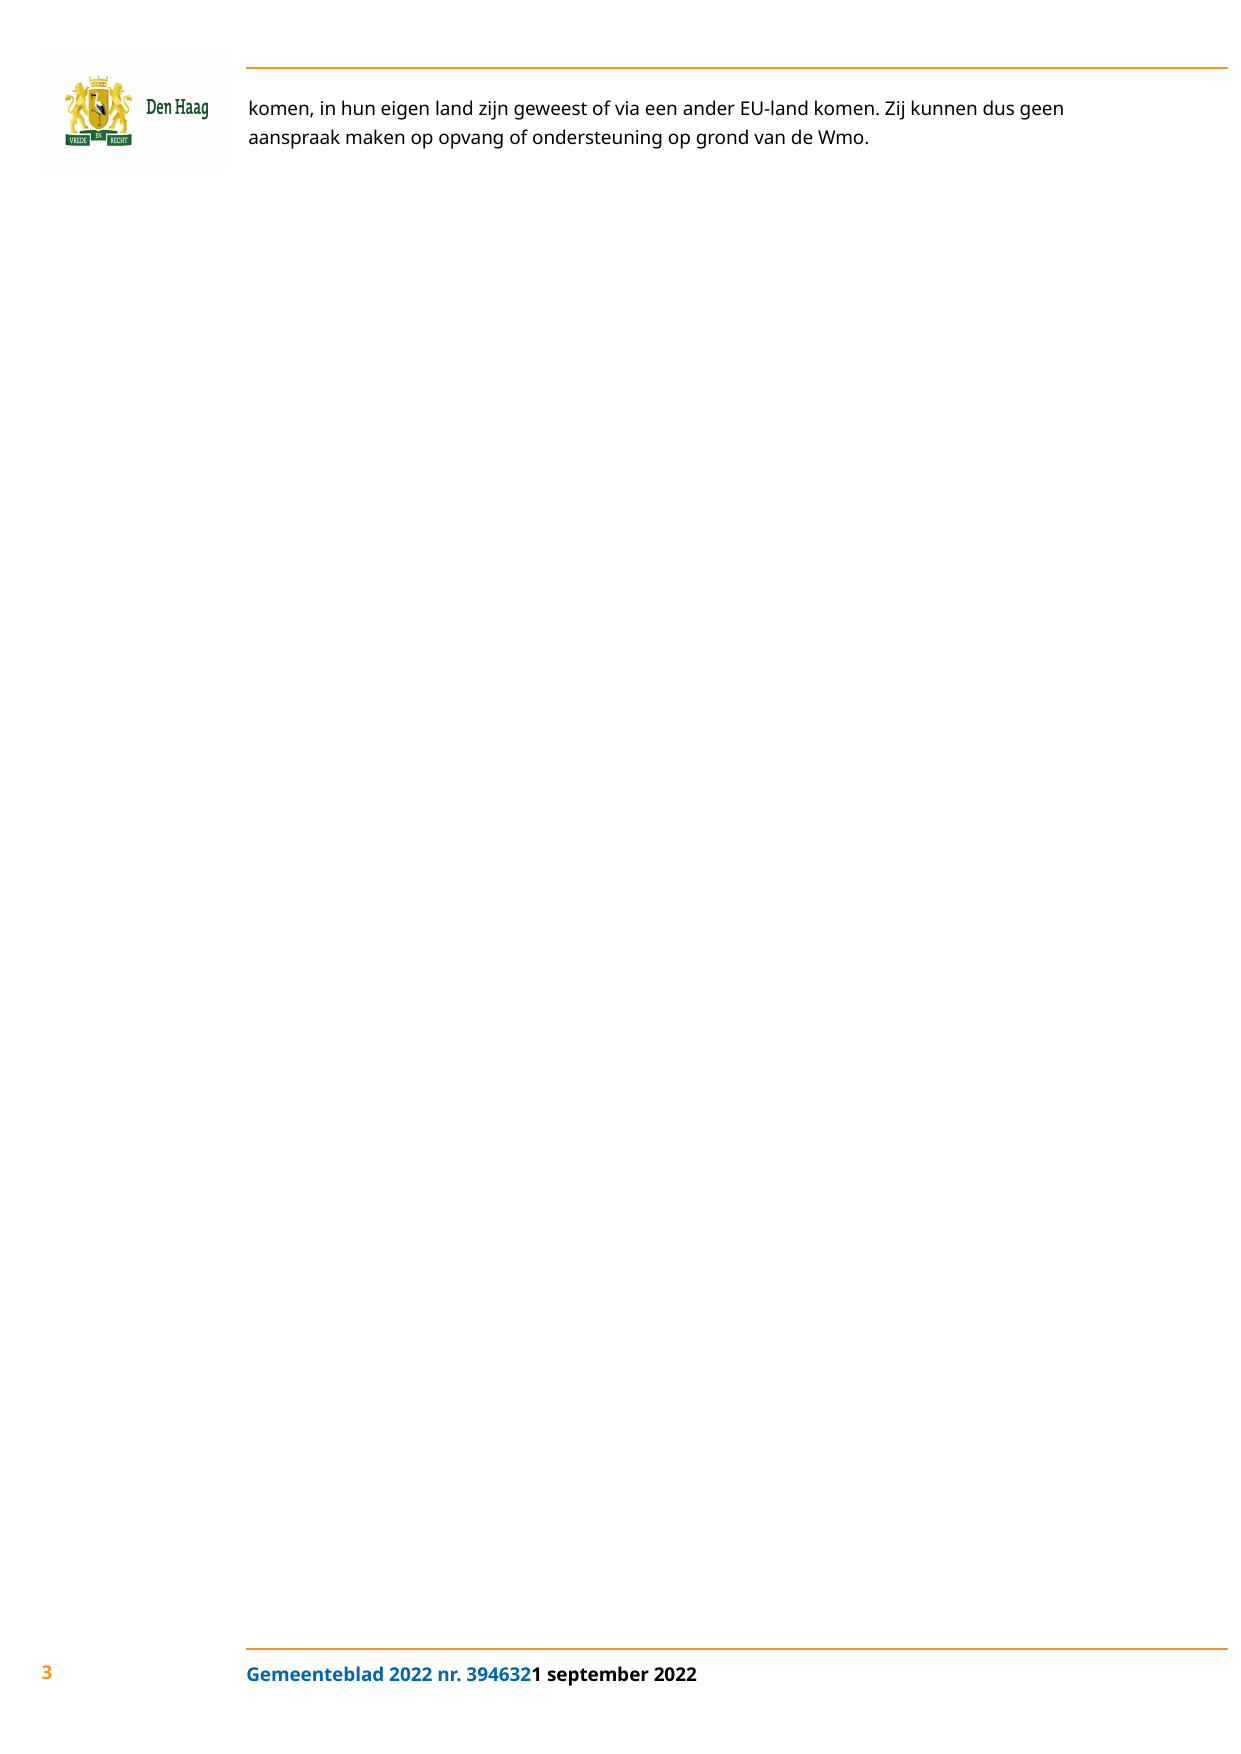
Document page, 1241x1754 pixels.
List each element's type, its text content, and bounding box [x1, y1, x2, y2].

picture [41, 47, 231, 172]
text komen, in hun eigen land zijn geweest of via een ander EU-land komen. Zij kunnen dus geen aanspraak maken op opvang of ondersteuning op grond van de Wmo. [248, 95, 1152, 150]
